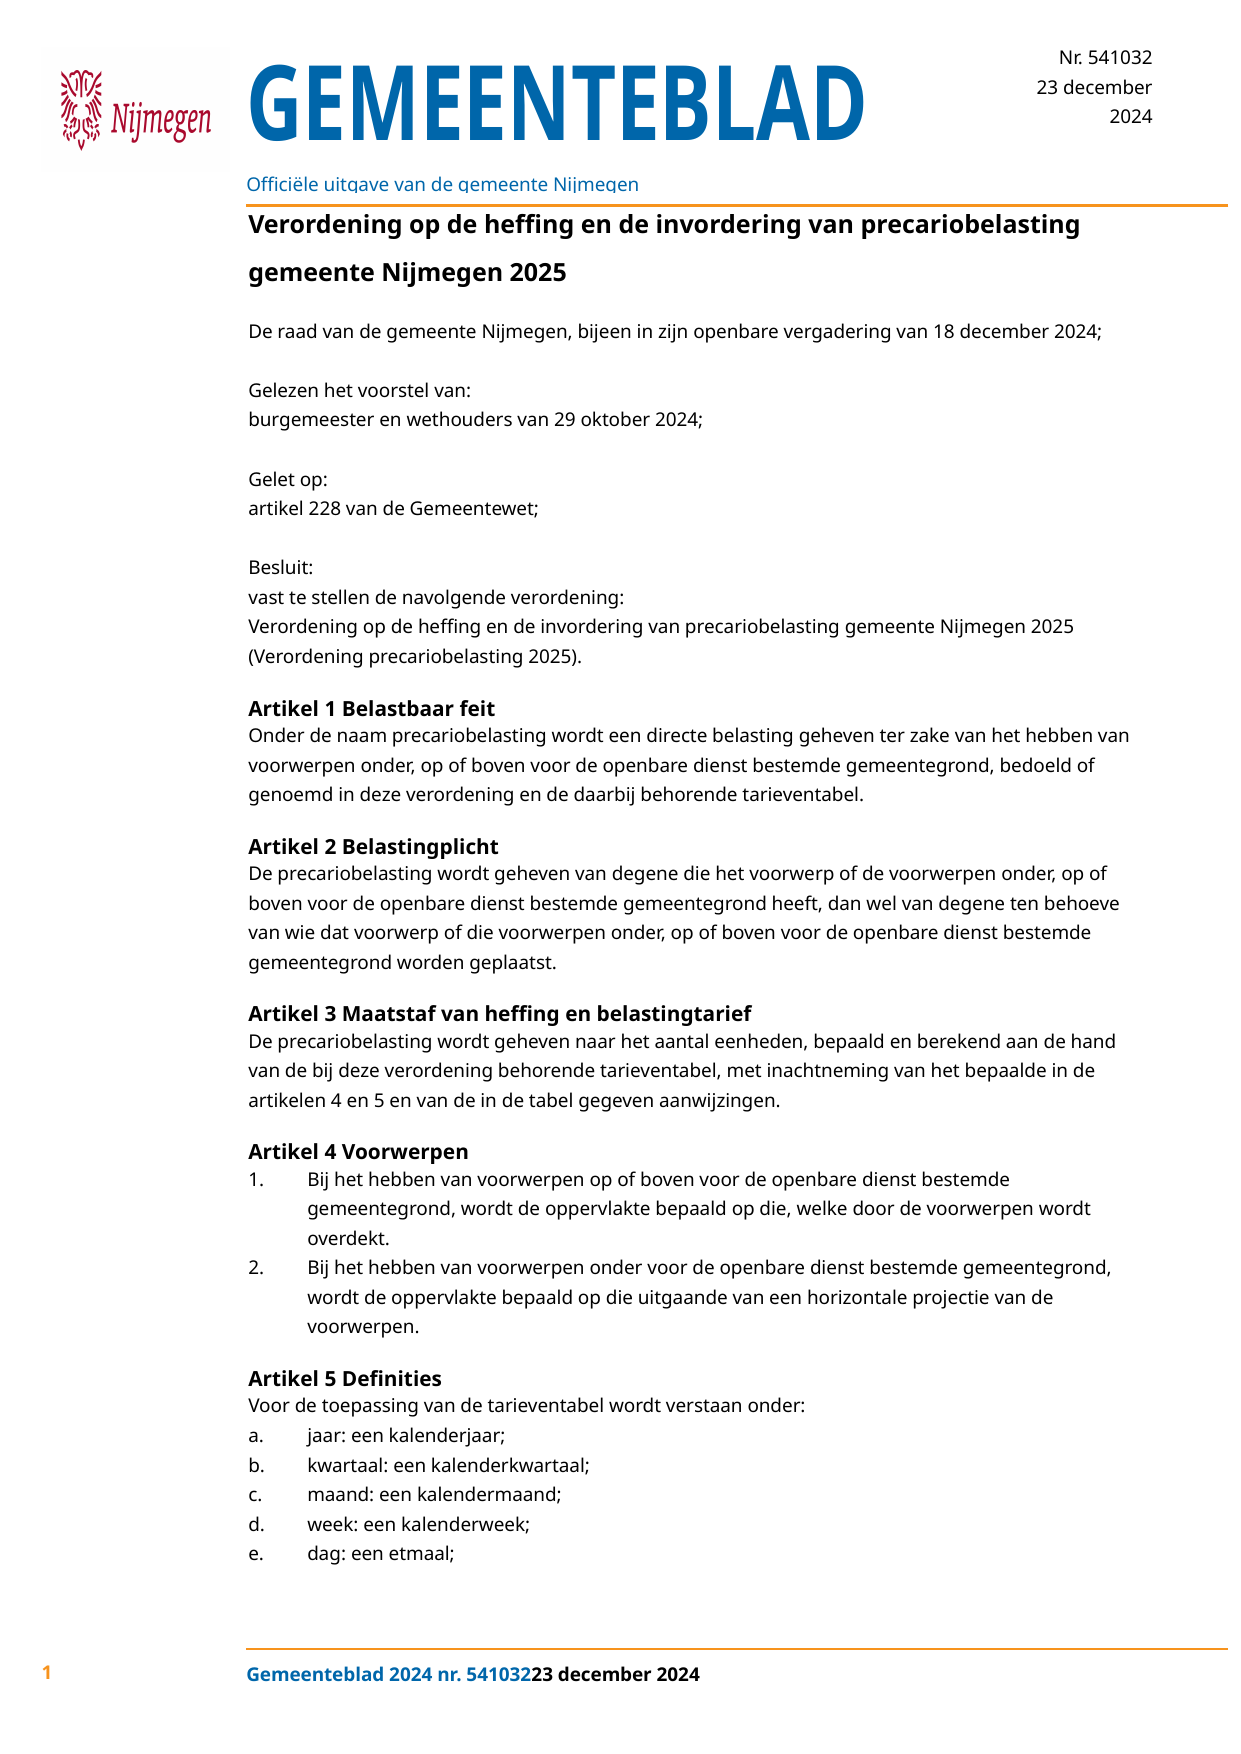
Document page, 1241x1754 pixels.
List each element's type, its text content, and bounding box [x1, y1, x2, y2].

text Artikel 5 Definities [248, 1364, 1152, 1393]
text De precariobelasting wordt geheven van degene die het voorwerp of de voorwerpen onder, op of boven voor de openbare dienst bestemde gemeentegrond heeft, dan wel van degene ten behoeve van wie dat voorwerp of die voorwerpen onder, op of boven voor de openbare dienst bestemde gemeentegrond worden geplaatst. [248, 860, 1152, 975]
list maand: een kalendermaand; [248, 1481, 1152, 1507]
picture [41, 47, 231, 172]
list week: een kalenderweek; [248, 1511, 1152, 1537]
text De raad van de gemeente Nijmegen, bijeen in zijn openbare vergadering van 18 december 2024; [248, 318, 1152, 344]
text Voor de toepassing van de tarieventabel wordt verstaan onder: [248, 1393, 1152, 1418]
list jaar: een kalenderjaar; [248, 1422, 1152, 1448]
list dag: een etmaal; [248, 1541, 1152, 1566]
list Bij het hebben van voorwerpen onder voor de openbare dienst bestemde gemeentegrond, wordt de oppervlakte bepaald op die uitgaande van een horizontale projectie van de voorwerpen. [248, 1254, 1152, 1339]
text Gelezen het voorstel van: [248, 377, 1152, 403]
text Artikel 3 Maatstaf van heffing en belastingtarief [248, 999, 1152, 1028]
text vast te stellen de navolgende verordening: [248, 584, 1152, 610]
text Artikel 4 Voorwerpen [248, 1137, 1152, 1166]
text Verordening op de heffing en de invordering van precariobelasting gemeente Nijmegen 2025 (Verordening precariobelasting 2025). [248, 614, 1152, 669]
list kwartaal: een kalenderkwartaal; [248, 1452, 1152, 1477]
list Bij het hebben van voorwerpen op of boven voor de openbare dienst bestemde gemeentegrond, wordt de oppervlakte bepaald op die, welke door de voorwerpen wordt overdekt. [248, 1166, 1152, 1251]
text Verordening op de heffing en de invordering van precariobelasting gemeente Nijmegen 2025 [248, 207, 1152, 288]
text De precariobelasting wordt geheven naar het aantal eenheden, bepaald en berekend aan de hand van de bij deze verordening behorende tarieventabel, met inachtneming van het bepaalde in de artikelen 4 en 5 en van de in de tabel gegeven aanwijzingen. [248, 1028, 1152, 1113]
text Artikel 1 Belastbaar feit [248, 694, 1152, 722]
text burgemeester en wethouders van 29 oktober 2024; [248, 407, 1152, 432]
text artikel 228 van de Gemeentewet; [248, 495, 1152, 521]
text Onder de naam precariobelasting wordt een directe belasting geheven ter zake van het hebben van voorwerpen onder, op of boven voor de openbare dienst bestemde gemeentegrond, bedoeld of genoemd in deze verordening en de daarbij behorende tarieventabel. [248, 722, 1152, 807]
text Gelet op: [248, 466, 1152, 492]
text Artikel 2 Belastingplicht [248, 832, 1152, 860]
text Besluit: [248, 554, 1152, 580]
